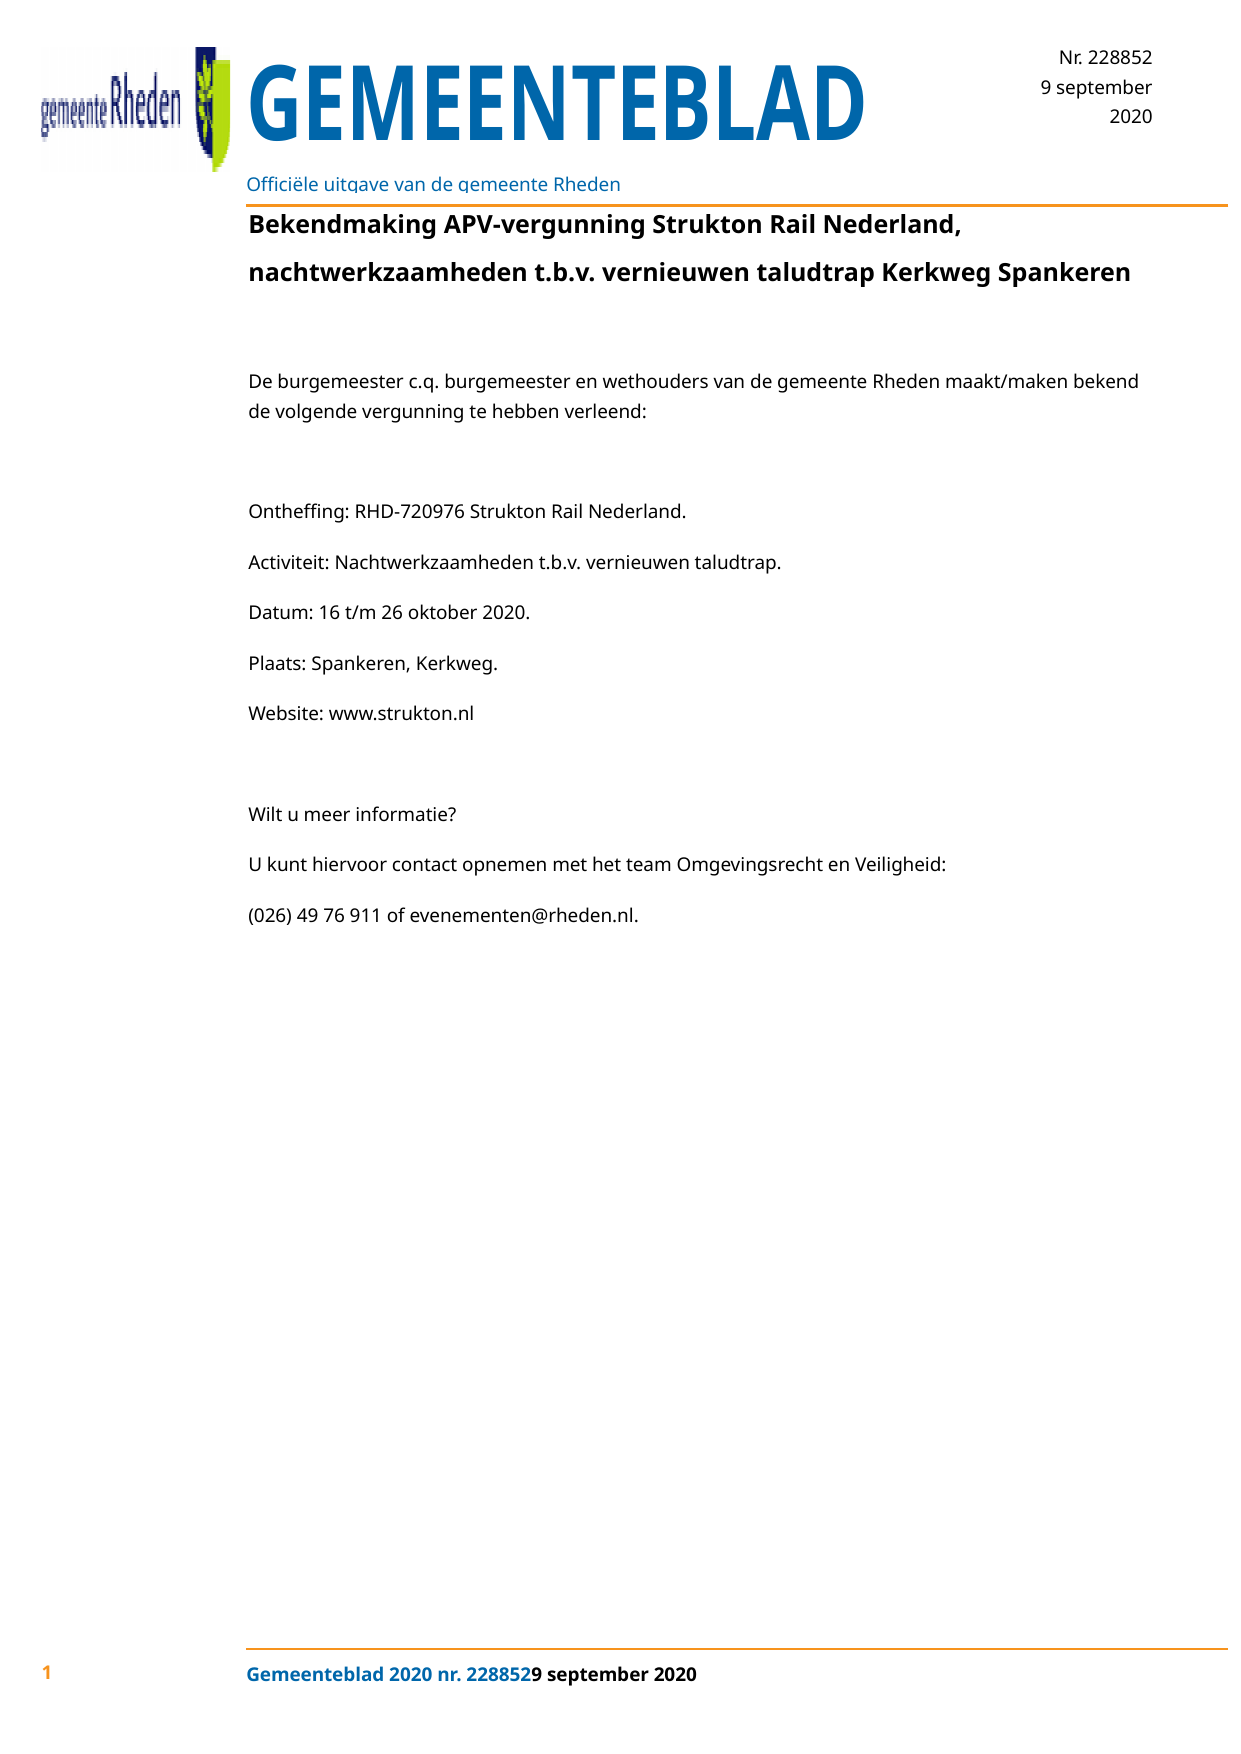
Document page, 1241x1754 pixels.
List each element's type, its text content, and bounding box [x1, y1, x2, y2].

text Plaats: Spankeren, Kerkweg. [248, 650, 1152, 676]
text Website: www.strukton.nl [248, 700, 1152, 726]
text U kunt hiervoor contact opnemen met het team Omgevingsrecht en Veiligheid: [248, 852, 1152, 877]
text Datum: 16 t/m 26 oktober 2020. [248, 599, 1152, 625]
text Wilt u meer informatie? [248, 801, 1152, 827]
text De burgemeester c.q. burgemeester en wethouders van de gemeente Rheden maakt/maken bekend de volgende vergunning te hebben verleend: [248, 368, 1152, 424]
text (026) 49 76 911 of evenementen@rheden.nl. [248, 902, 1152, 928]
picture [41, 47, 231, 172]
text Bekendmaking APV-vergunning Strukton Rail Nederland, nachtwerkzaamheden t.b.v. vernieuwen taludtrap Kerkweg Spankeren [248, 207, 1152, 288]
text Activiteit: Nachtwerkzaamheden t.b.v. vernieuwen taludtrap. [248, 549, 1152, 575]
text Ontheffing: RHD-720976 Strukton Rail Nederland. [248, 499, 1152, 524]
